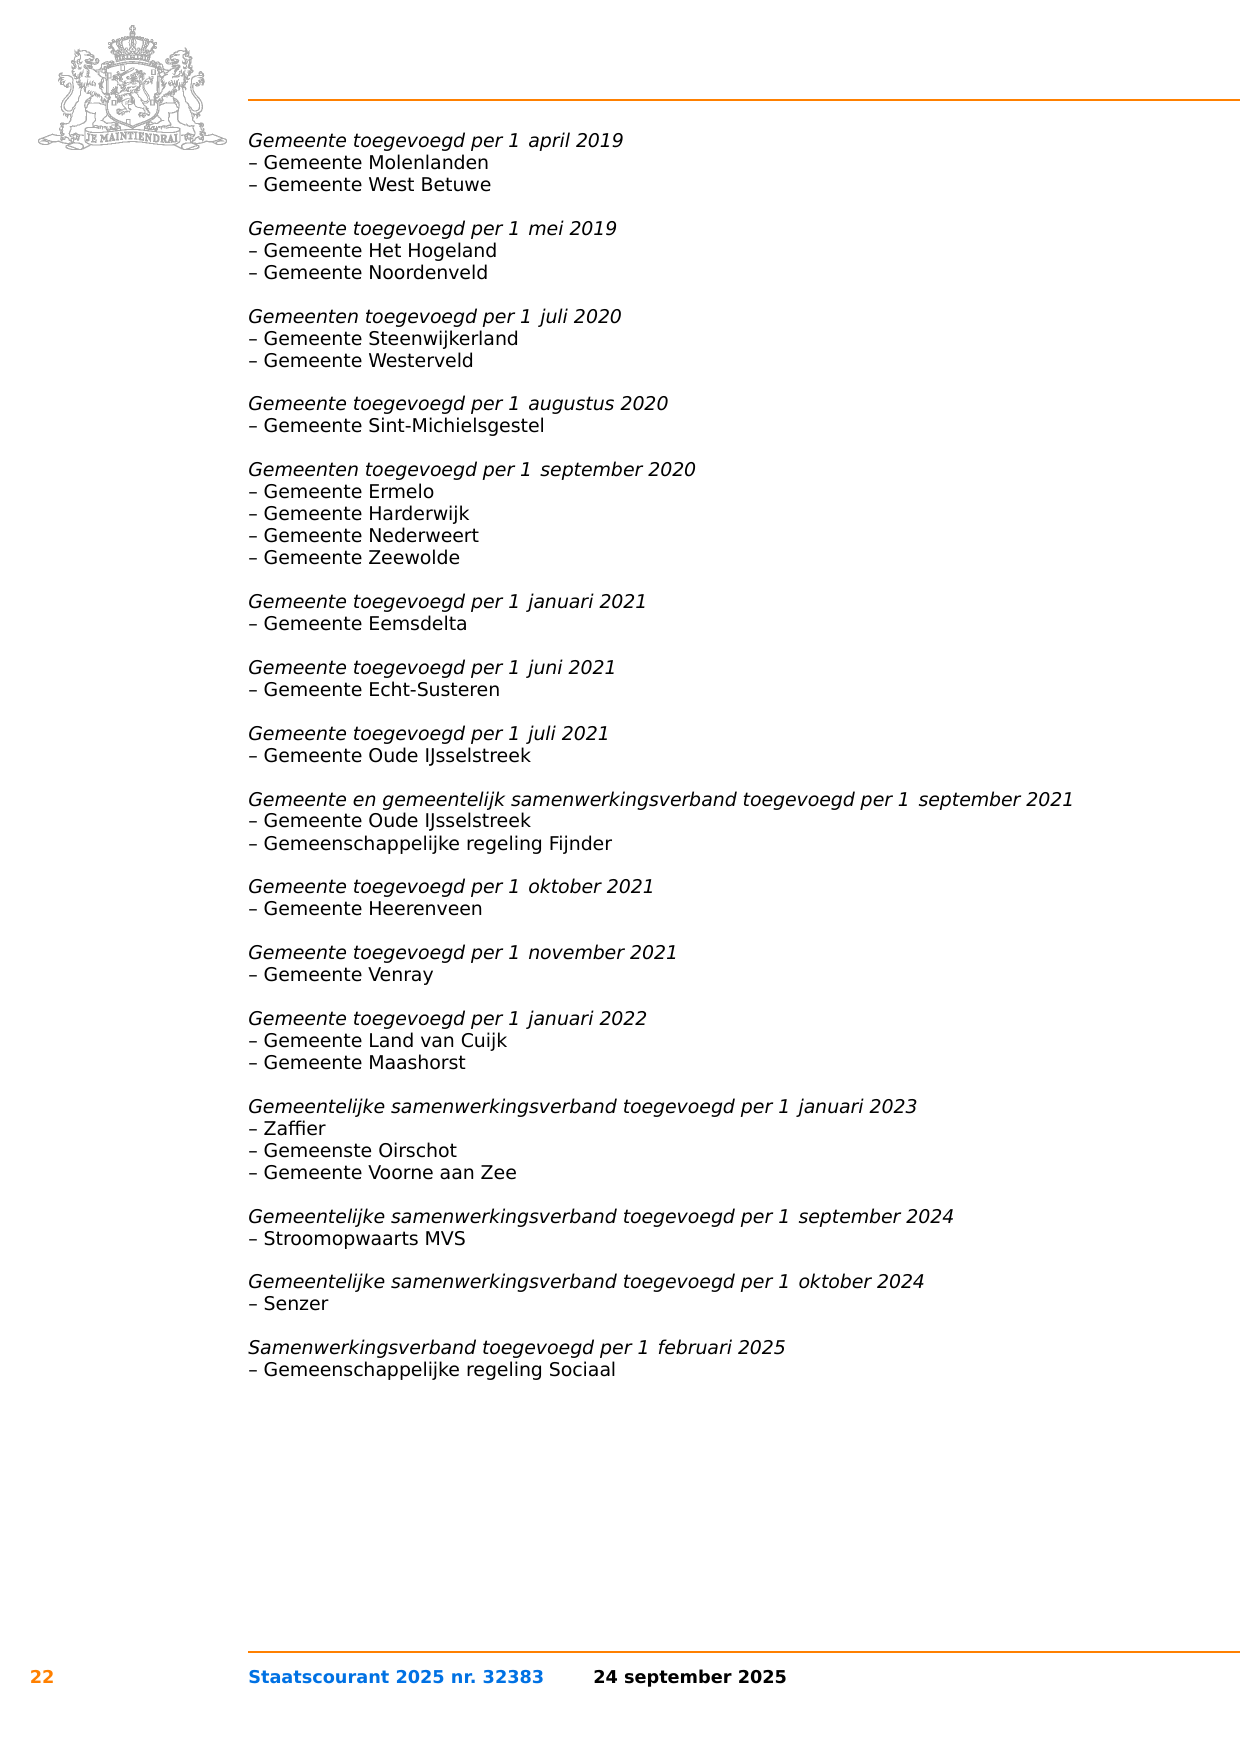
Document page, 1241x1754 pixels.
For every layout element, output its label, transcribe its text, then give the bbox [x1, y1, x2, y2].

text Gemeentelijke samenwerkingsverband toegevoegd per 1 januari 2023 [248, 1096, 1163, 1118]
text – Senzer [248, 1293, 1163, 1315]
text – Gemeente Noordenveld [248, 262, 1163, 284]
text – Gemeente Venray [248, 964, 1163, 986]
text Gemeente toegevoegd per 1 mei 2019 [248, 218, 1163, 240]
text Samenwerkingsverband toegevoegd per 1 februari 2025 [248, 1337, 1163, 1359]
text – Gemeente Harderwijk [248, 503, 1163, 525]
picture [38, 25, 227, 150]
text Gemeente en gemeentelijk samenwerkingsverband toegevoegd per 1 september 2021 [248, 788, 1163, 810]
text – Gemeente Ermelo [248, 481, 1163, 503]
text Gemeente toegevoegd per 1 januari 2022 [248, 1008, 1163, 1030]
text Gemeenten toegevoegd per 1 september 2020 [248, 459, 1163, 481]
text – Gemeente Oude IJsselstreek [248, 744, 1163, 767]
text – Gemeente Sint-Michielsgestel [248, 415, 1163, 437]
text Gemeente toegevoegd per 1 oktober 2021 [248, 876, 1163, 898]
text – Gemeenschappelijke regeling Fijnder [248, 832, 1163, 854]
text Gemeente toegevoegd per 1 januari 2021 [248, 591, 1163, 613]
text – Gemeente Oude IJsselstreek [248, 810, 1163, 832]
text – Gemeente Maashorst [248, 1052, 1163, 1074]
text – Gemeente West Betuwe [248, 174, 1163, 196]
text – Gemeente Steenwijkerland [248, 327, 1163, 349]
text Gemeente toegevoegd per 1 augustus 2020 [248, 393, 1163, 415]
text – Gemeente Voorne aan Zee [248, 1162, 1163, 1184]
text – Gemeente Het Hogeland [248, 240, 1163, 262]
text – Gemeente Westerveld [248, 349, 1163, 371]
text – Stroomopwaarts MVS [248, 1227, 1163, 1249]
text Gemeente toegevoegd per 1 juni 2021 [248, 657, 1163, 679]
text Gemeentelijke samenwerkingsverband toegevoegd per 1 oktober 2024 [248, 1271, 1163, 1293]
text – Gemeente Eemsdelta [248, 613, 1163, 635]
text – Gemeente Molenlanden [248, 152, 1163, 174]
text – Gemeente Nederweert [248, 525, 1163, 547]
text – Gemeente Heerenveen [248, 898, 1163, 920]
text – Zaffier [248, 1118, 1163, 1140]
text Gemeenten toegevoegd per 1 juli 2020 [248, 306, 1163, 327]
text – Gemeente Land van Cuijk [248, 1030, 1163, 1052]
text – Gemeente Echt-Susteren [248, 679, 1163, 701]
text Gemeente toegevoegd per 1 november 2021 [248, 942, 1163, 964]
text Gemeente toegevoegd per 1 juli 2021 [248, 723, 1163, 744]
text – Gemeente Zeewolde [248, 547, 1163, 569]
text – Gemeenschappelijke regeling Sociaal [248, 1359, 1163, 1381]
text Gemeentelijke samenwerkingsverband toegevoegd per 1 september 2024 [248, 1206, 1163, 1227]
text – Gemeenste Oirschot [248, 1140, 1163, 1162]
text Gemeente toegevoegd per 1 april 2019 [248, 130, 1163, 152]
